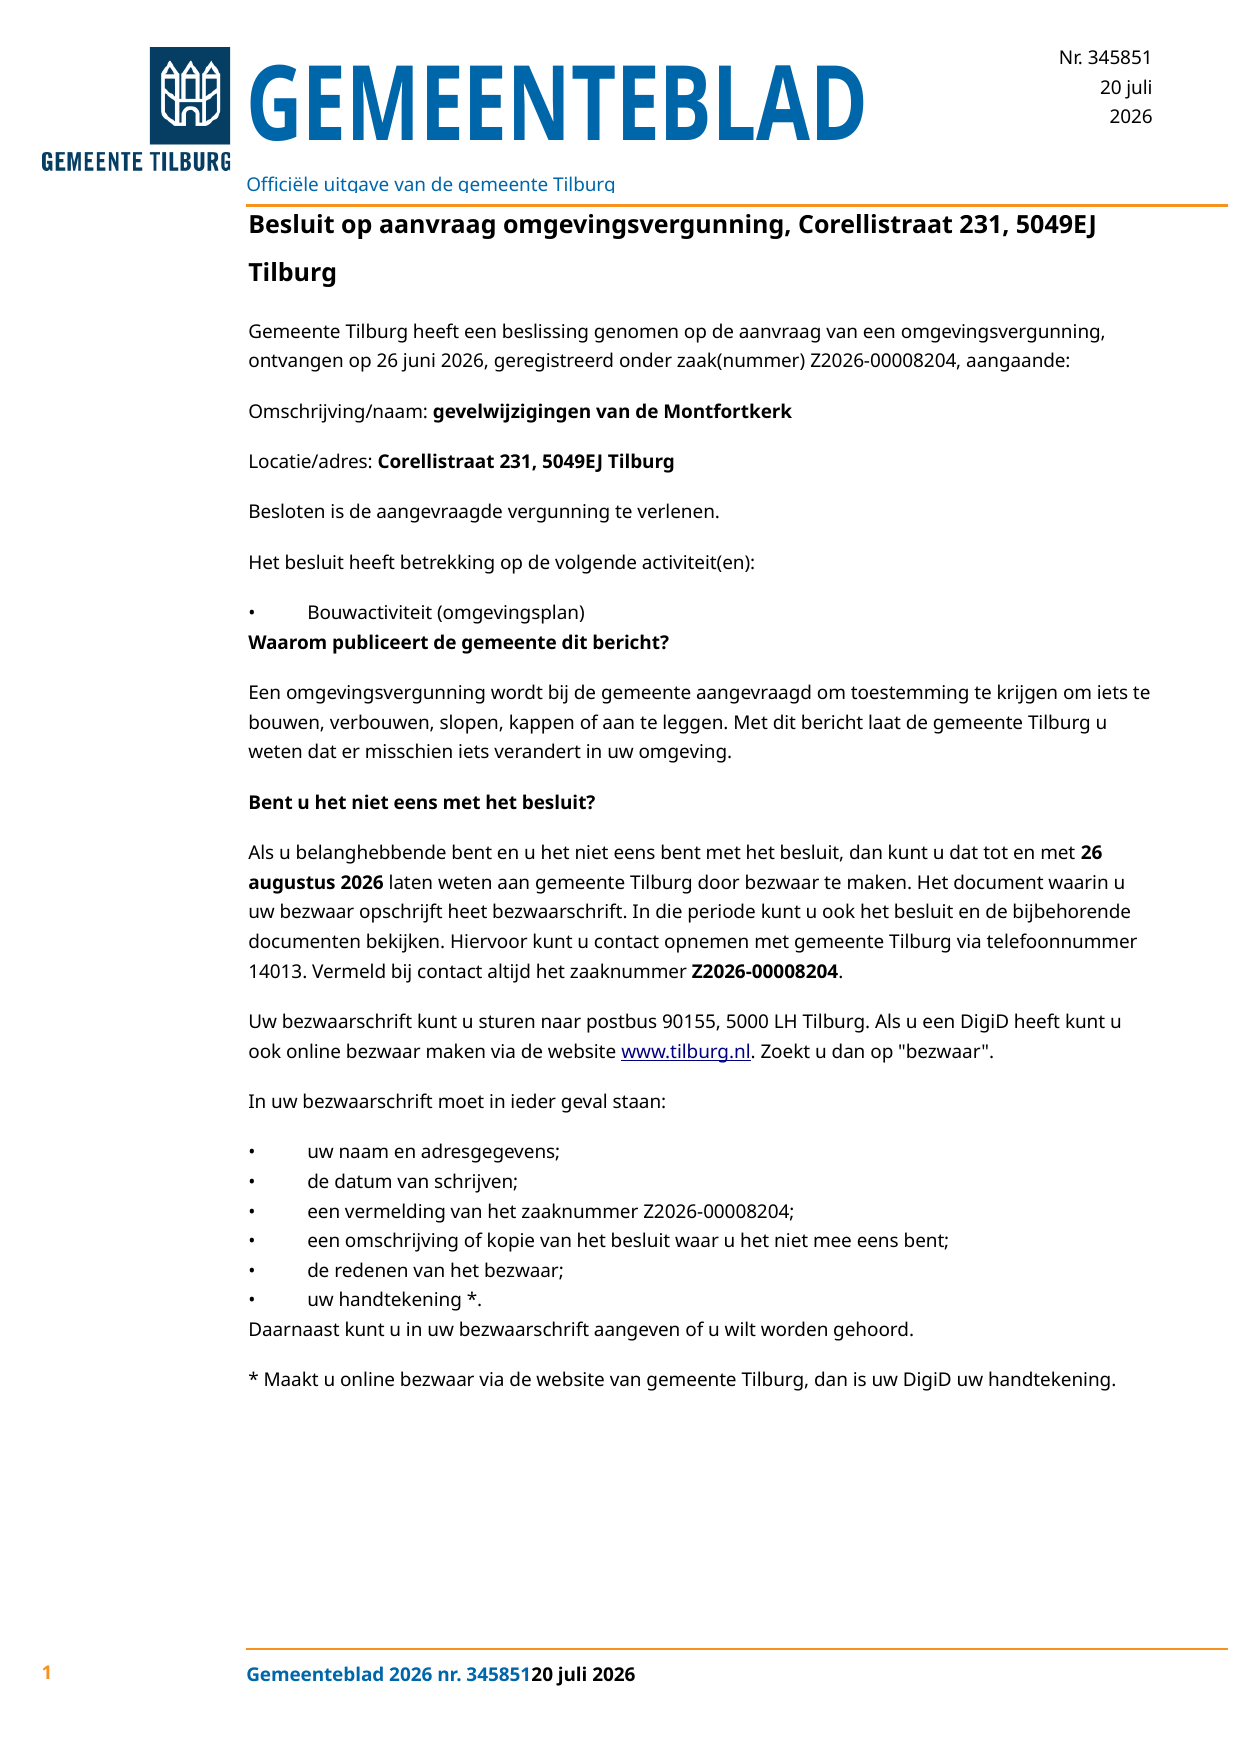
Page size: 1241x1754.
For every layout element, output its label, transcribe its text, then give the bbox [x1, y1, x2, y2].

text Bent u het niet eens met het besluit? [248, 789, 1152, 815]
text Gemeente Tilburg heeft een beslissing genomen op de aanvraag van een omgevingsvergunning, ontvangen op 26 juni 2026, geregistreerd onder zaak(nummer) Z2026-00008204, aangaande: [248, 318, 1152, 373]
text Waarom publiceert de gemeente dit bericht? [248, 629, 1152, 655]
list een vermelding van het zaaknummer Z2026-00008204; [248, 1198, 1152, 1224]
list de redenen van het bezwaar; [248, 1257, 1152, 1283]
text Besluit op aanvraag omgevingsvergunning, Corellistraat 231, 5049EJ Tilburg [248, 207, 1152, 288]
list uw naam en adresgegevens; [248, 1139, 1152, 1164]
text Een omgevingsvergunning wordt bij de gemeente aangevraagd om toestemming te krijgen om iets te bouwen, verbouwen, slopen, kappen of aan te leggen. Met dit bericht laat de gemeente Tilburg u weten dat er misschien iets verandert in uw omgeving. [248, 679, 1152, 764]
list een omschrijving of kopie van het besluit waar u het niet mee eens bent; [248, 1227, 1152, 1253]
text Als u belanghebbende bent en u het niet eens bent met het besluit, dan kunt u dat tot en met 26 augustus 2026 laten weten aan gemeente Tilburg door bezwaar te maken. Het document waarin u uw bezwaar opschrijft heet bezwaarschrift. In die periode kunt u ook het besluit en de bijbehorende documenten bekijken. Hiervoor kunt u contact opnemen met gemeente Tilburg via telefoonnummer 14013. Vermeld bij contact altijd het zaaknummer Z2026-00008204. [248, 839, 1152, 984]
list de datum van schrijven; [248, 1168, 1152, 1194]
text Locatie/adres: Corellistraat 231, 5049EJ Tilburg [248, 448, 1152, 474]
text In uw bezwaarschrift moet in ieder geval staan: [248, 1088, 1152, 1114]
picture [41, 47, 231, 172]
text * Maakt u online bezwaar via de website van gemeente Tilburg, dan is uw DigiD uw handtekening. [248, 1367, 1152, 1392]
list uw handtekening *. [248, 1287, 1152, 1312]
text Het besluit heeft betrekking op de volgende activiteit(en): [248, 549, 1152, 575]
list Bouwactiviteit (omgevingsplan) [248, 599, 1152, 625]
text Omschrijving/naam: gevelwijzigingen van de Montfortkerk [248, 398, 1152, 424]
text Besloten is de aangevraagde vergunning te verlenen. [248, 499, 1152, 524]
text Uw bezwaarschrift kunt u sturen naar postbus 90155, 5000 LH Tilburg. Als u een DigiD heeft kunt u ook online bezwaar maken via de website www.tilburg.nl. Zoekt u dan op "bezwaar". [248, 1008, 1152, 1064]
text Daarnaast kunt u in uw bezwaarschrift aangeven of u wilt worden gehoord. [248, 1316, 1152, 1342]
